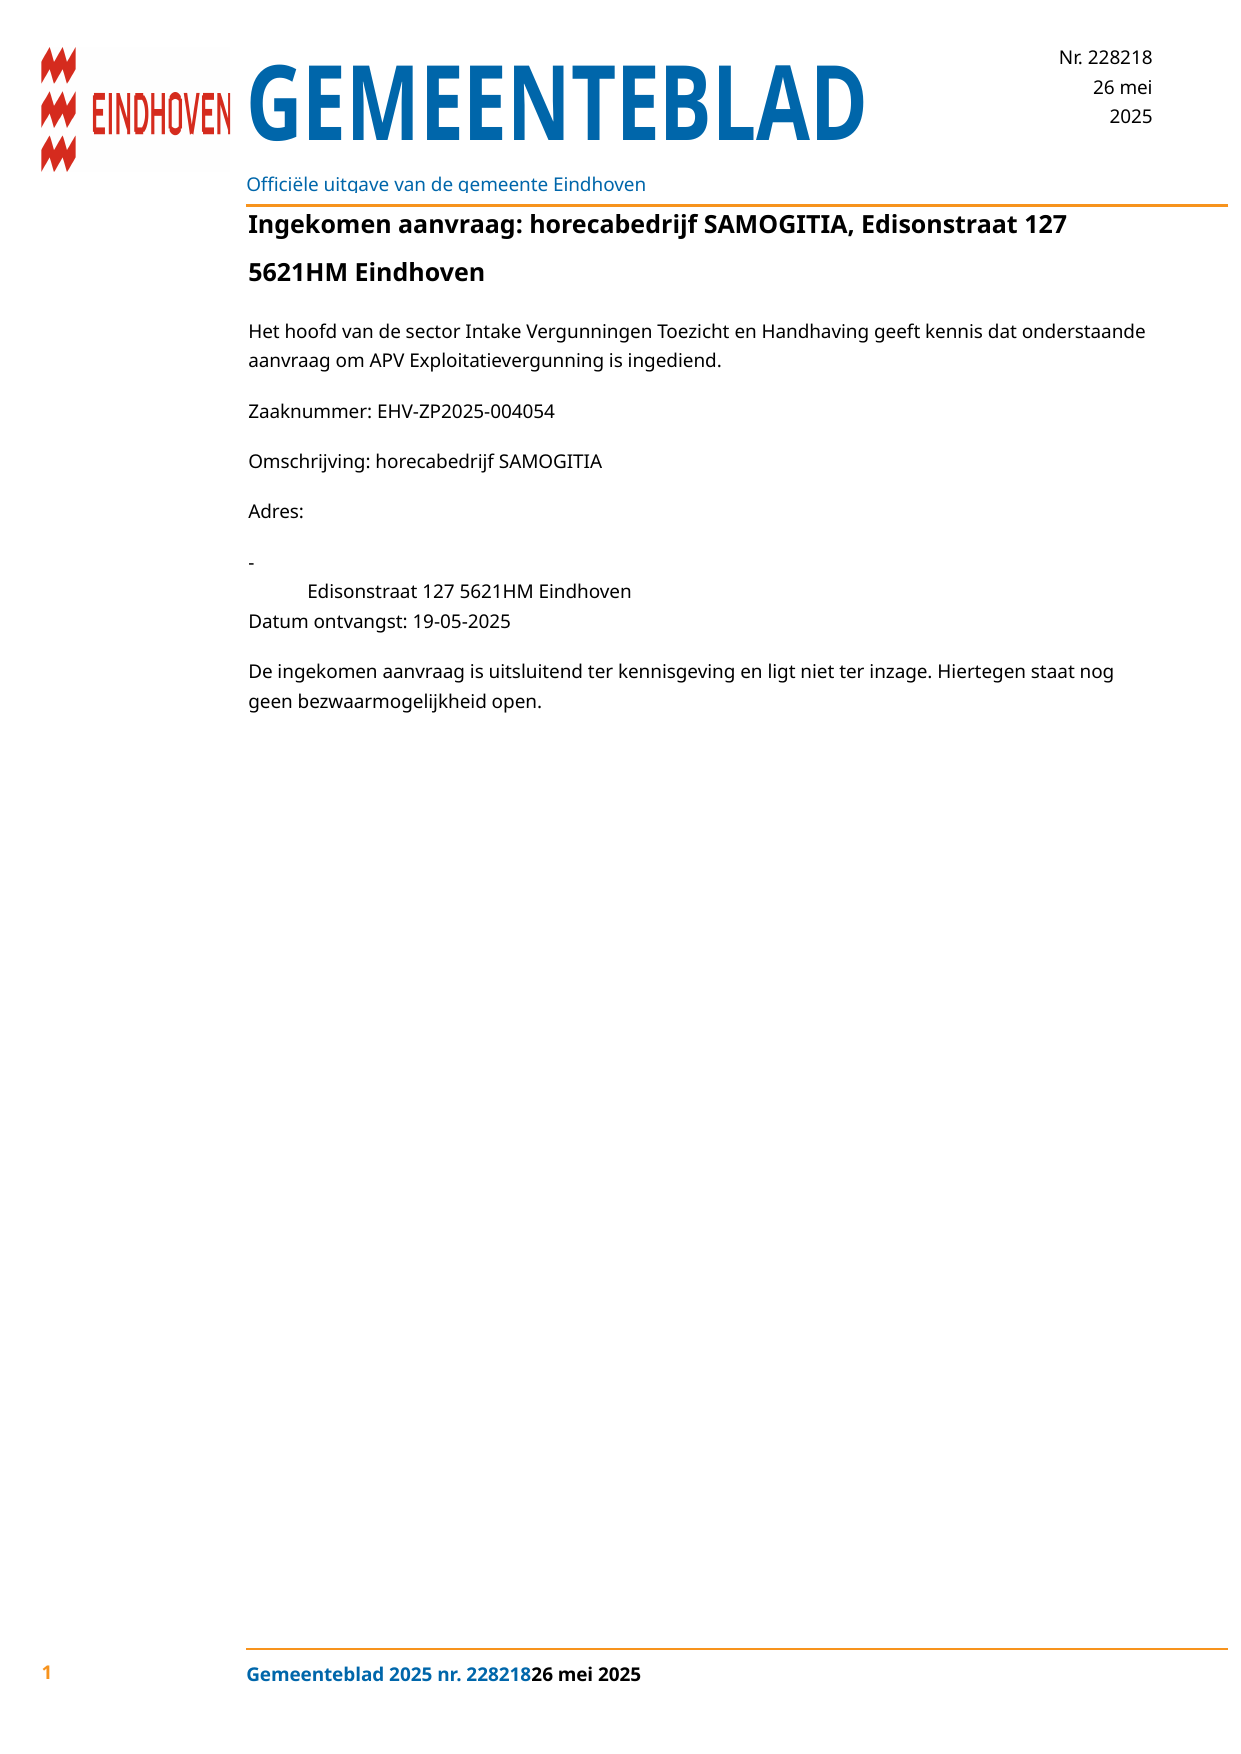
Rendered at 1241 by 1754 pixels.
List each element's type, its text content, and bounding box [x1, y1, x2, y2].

text Zaaknummer: EHV-ZP2025-004054 [248, 398, 1152, 424]
text Datum ontvangst: 19-05-2025 [248, 608, 1152, 634]
text Adres: [248, 499, 1152, 524]
text De ingekomen aanvraag is uitsluitend ter kennisgeving en ligt niet ter inzage. Hiertegen staat nog geen bezwaarmogelijkheid open. [248, 659, 1152, 714]
picture [41, 47, 231, 172]
text Het hoofd van de sector Intake Vergunningen Toezicht en Handhaving geeft kennis dat onderstaande aanvraag om APV Exploitatievergunning is ingediend. [248, 318, 1152, 373]
text Omschrijving: horecabedrijf SAMOGITIA [248, 448, 1152, 474]
list Edisonstraat 127 5621HM Eindhoven [248, 579, 1152, 604]
text Ingekomen aanvraag: horecabedrijf SAMOGITIA, Edisonstraat 127 5621HM Eindhoven [248, 207, 1152, 288]
